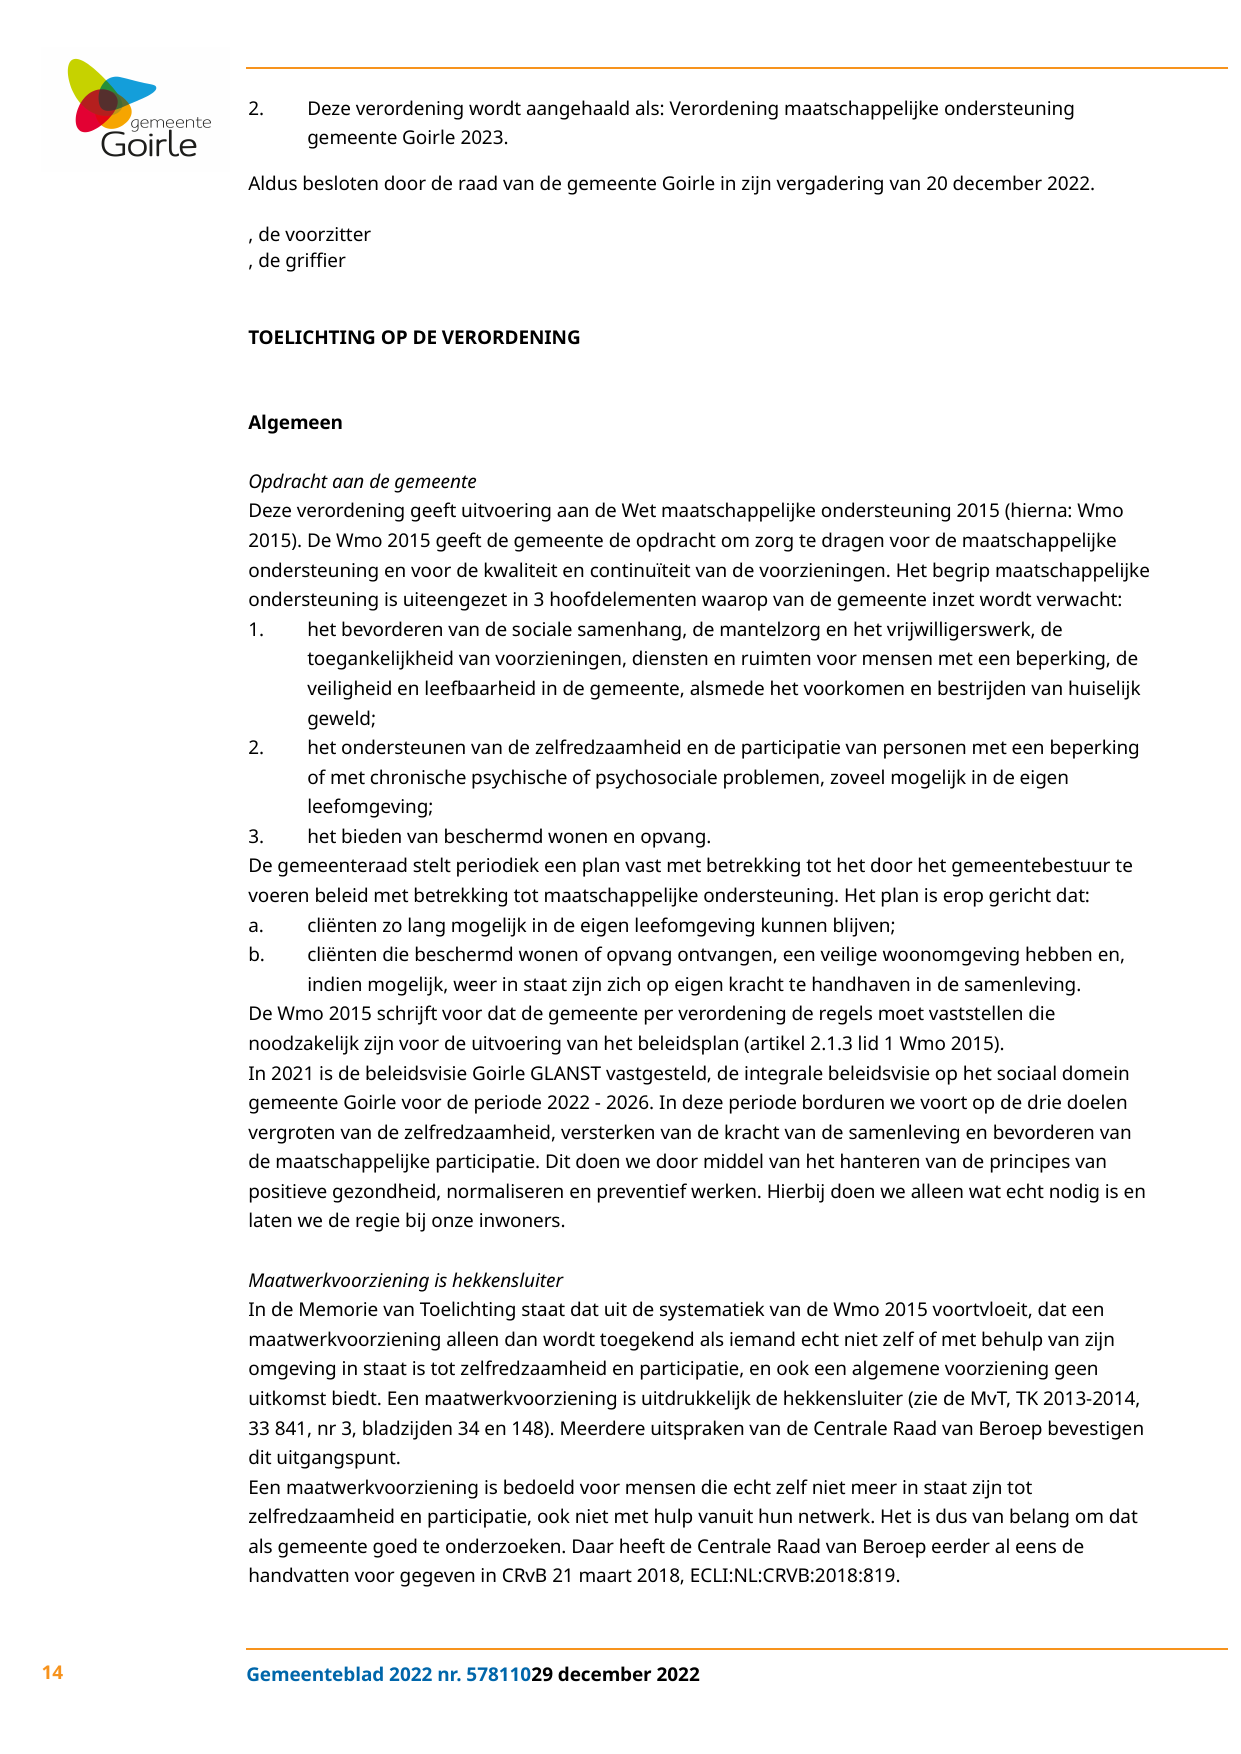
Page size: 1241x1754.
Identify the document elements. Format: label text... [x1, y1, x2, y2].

text , de griffier [248, 247, 1152, 273]
list cliënten zo lang mogelijk in de eigen leefomgeving kunnen blijven; [248, 912, 1152, 937]
list Deze verordening wordt aangehaald als: Verordening maatschappelijke ondersteuning gemeente Goirle 2023. [248, 95, 1152, 150]
list het ondersteunen van de zelfredzaamheid en de participatie van personen met een beperking of met chronische psychische of psychosociale problemen, zoveel mogelijk in de eigen leefomgeving; [248, 734, 1152, 819]
text In 2021 is de beleidsvisie Goirle GLANST vastgesteld, de integrale beleidsvisie op het sociaal domein gemeente Goirle voor de periode 2022 - 2026. In deze periode borduren we voort op de drie doelen vergroten van de zelfredzaamheid, versterken van de kracht van de samenleving en bevorderen van de maatschappelijke participatie. Dit doen we door middel van het hanteren van de principes van positieve gezondheid, normaliseren en preventief werken. Hierbij doen we alleen wat echt nodig is en laten we de regie bij onze inwoners. [248, 1060, 1152, 1233]
text Een maatwerkvoorziening is bedoeld voor mensen die echt zelf niet meer in staat zijn tot zelfredzaamheid en participatie, ook niet met hulp vanuit hun netwerk. Het is dus van belang om dat als gemeente goed te onderzoeken. Daar heeft de Centrale Raad van Beroep eerder al eens de handvatten voor gegeven in CRvB 21 maart 2018, ECLI:NL:CRVB:2018:819. [248, 1474, 1152, 1588]
text Maatwerkvoorziening is hekkensluiter [248, 1267, 1152, 1292]
text De Wmo 2015 schrijft voor dat de gemeente per verordening de regels moet vaststellen die noodzakelijk zijn voor de uitvoering van het beleidsplan (artikel 2.1.3 lid 1 Wmo 2015). [248, 1001, 1152, 1056]
text TOELICHTING OP DE VERORDENING [248, 324, 1152, 350]
text De gemeenteraad stelt periodiek een plan vast met betrekking tot het door het gemeentebestuur te voeren beleid met betrekking tot maatschappelijke ondersteuning. Het plan is erop gericht dat: [248, 853, 1152, 908]
text , de voorzitter [248, 221, 1152, 247]
list het bieden van beschermd wonen en opvang. [248, 823, 1152, 849]
picture [41, 47, 231, 172]
text In de Memorie van Toelichting staat dat uit de systematiek van de Wmo 2015 voortvloeit, dat een maatwerkvoorziening alleen dan wordt toegekend als iemand echt niet zelf of met behulp van zijn omgeving in staat is tot zelfredzaamheid en participatie, en ook een algemene voorziening geen uitkomst biedt. Een maatwerkvoorziening is uitdrukkelijk de hekkensluiter (zie de MvT, TK 2013-2014, 33 841, nr 3, bladzijden 34 en 148). Meerdere uitspraken van de Centrale Raad van Beroep bevestigen dit uitgangspunt. [248, 1296, 1152, 1470]
text Deze verordening geeft uitvoering aan de Wet maatschappelijke ondersteuning 2015 (hierna: Wmo 2015). De Wmo 2015 geeft de gemeente de opdracht om zorg te dragen voor de maatschappelijke ondersteuning en voor de kwaliteit en continuïteit van de voorzieningen. Het begrip maatschappelijke ondersteuning is uiteengezet in 3 hoofdelementen waarop van de gemeente inzet wordt verwacht: [248, 498, 1152, 612]
text Aldus besloten door de raad van de gemeente Goirle in zijn vergadering van 20 december 2022. [248, 170, 1152, 196]
text Opdracht aan de gemeente [248, 468, 1152, 494]
list het bevorderen van de sociale samenhang, de mantelzorg en het vrijwilligerswerk, de toegankelijkheid van voorzieningen, diensten en ruimten voor mensen met een beperking, de veiligheid en leefbaarheid in de gemeente, alsmede het voorkomen en bestrijden van huiselijk geweld; [248, 616, 1152, 730]
text Algemeen [248, 409, 1152, 434]
list cliënten die beschermd wonen of opvang ontvangen, een veilige woonomgeving hebben en, indien mogelijk, weer in staat zijn zich op eigen kracht te handhaven in de samenleving. [248, 941, 1152, 997]
